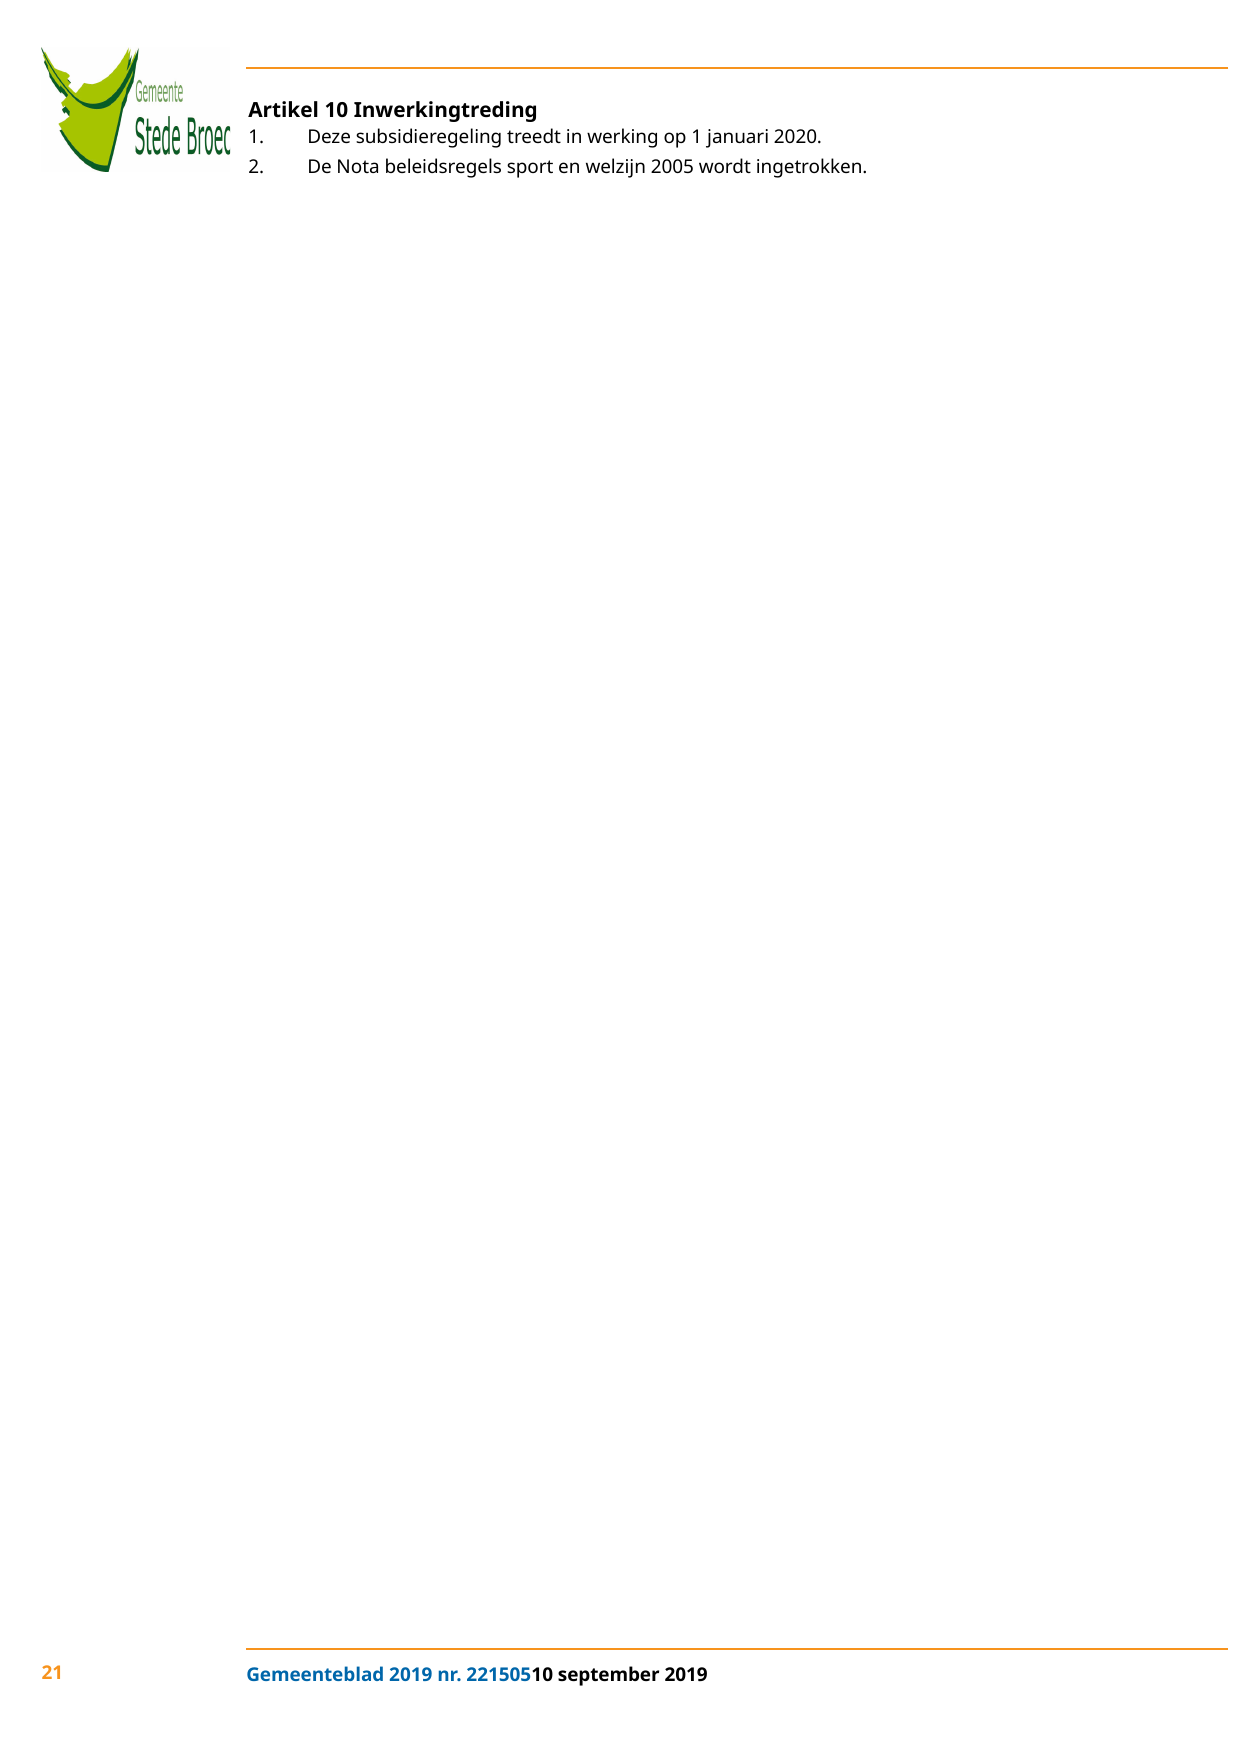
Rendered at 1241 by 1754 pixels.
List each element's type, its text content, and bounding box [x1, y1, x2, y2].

text Artikel 10 Inwerkingtreding [248, 95, 1152, 123]
picture [41, 47, 231, 172]
list De Nota beleidsregels sport en welzijn 2005 wordt ingetrokken. [248, 153, 1152, 178]
list Deze subsidieregeling treedt in werking op 1 januari 2020. [248, 123, 1152, 149]
